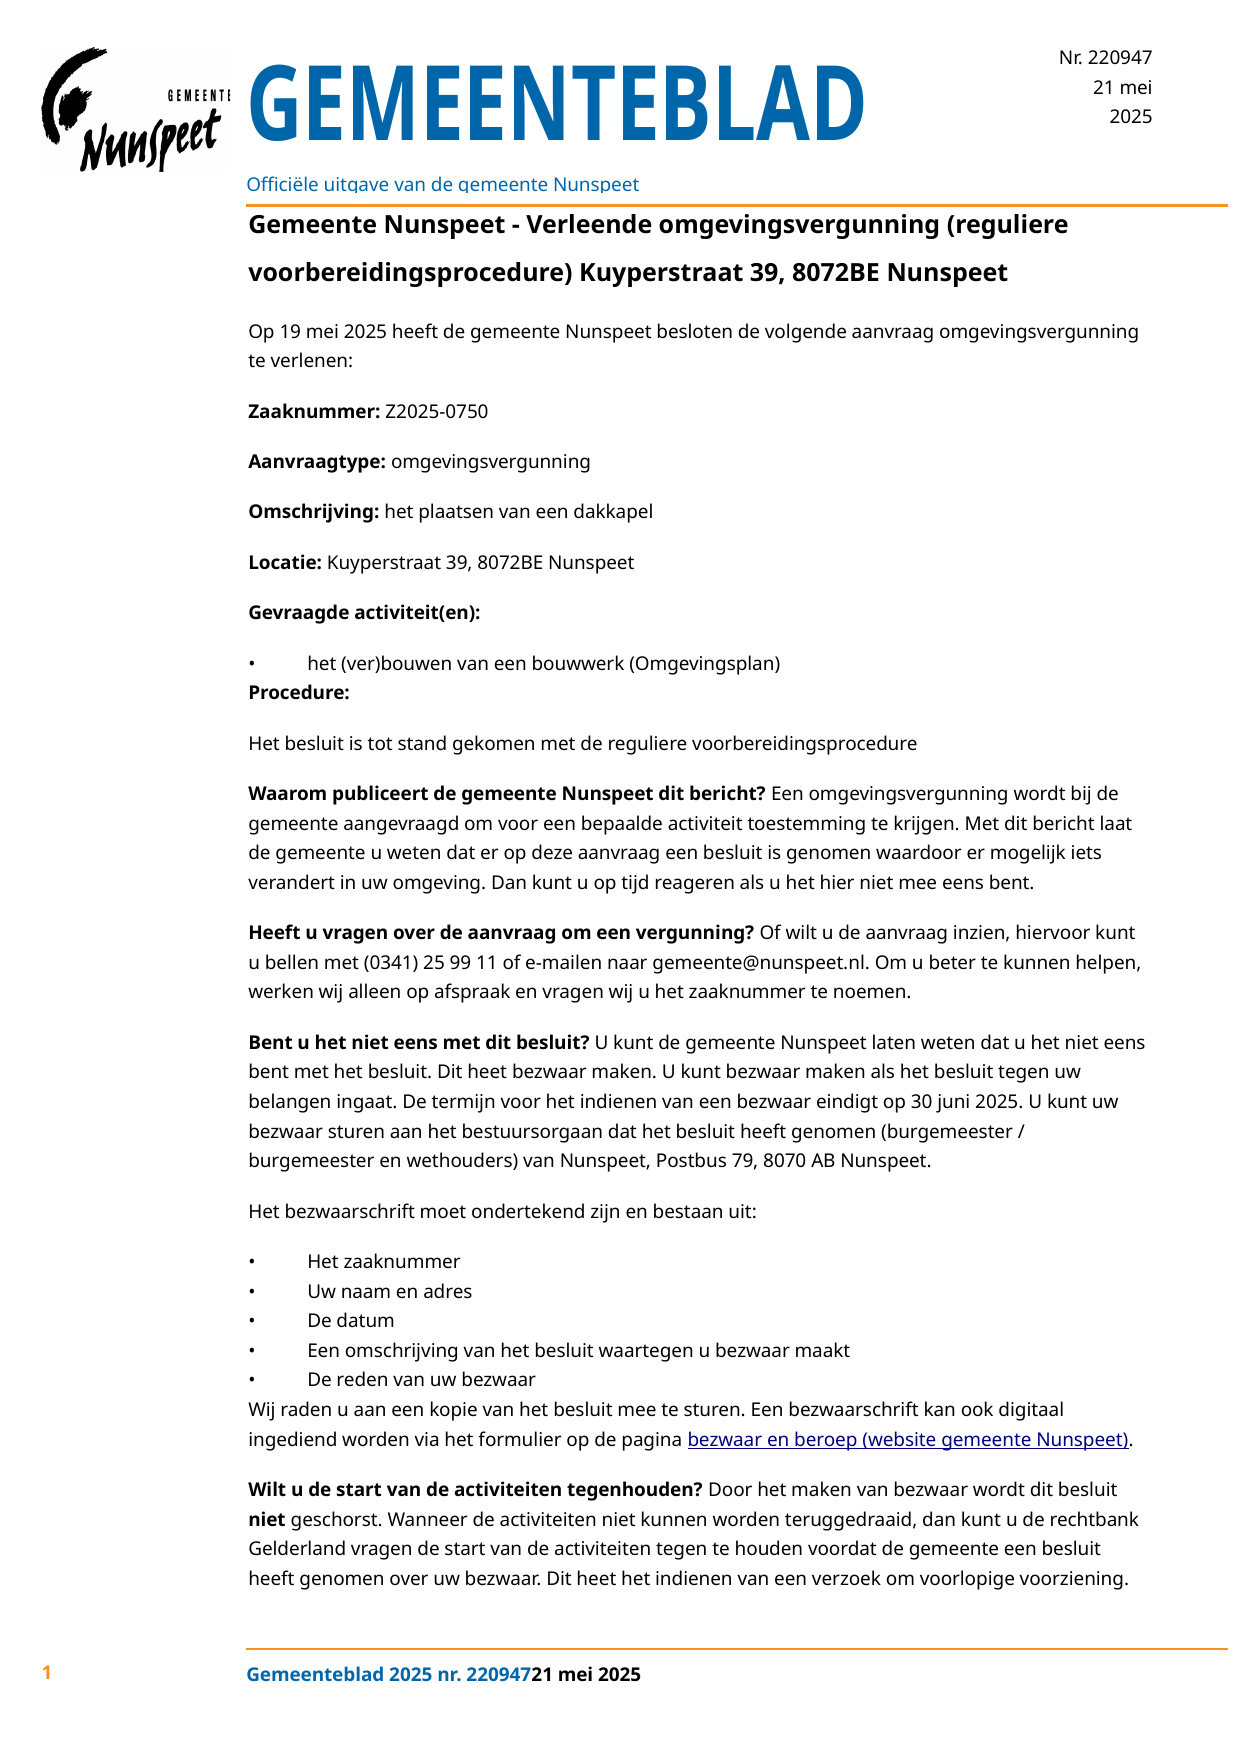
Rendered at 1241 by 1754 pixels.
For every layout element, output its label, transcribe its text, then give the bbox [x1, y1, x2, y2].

text Procedure: [248, 679, 1152, 705]
text Aanvraagtype: omgevingsvergunning [248, 448, 1152, 474]
text Wij raden u aan een kopie van het besluit mee te sturen. Een bezwaarschrift kan ook digitaal ingediend worden via het formulier op de pagina bezwaar en beroep (website gemeente Nunspeet). [248, 1396, 1152, 1452]
picture [41, 47, 231, 172]
text Zaaknummer: Z2025-0750 [248, 398, 1152, 424]
list Het zaaknummer [248, 1248, 1152, 1274]
text Het besluit is tot stand gekomen met de reguliere voorbereidingsprocedure [248, 730, 1152, 756]
list Uw naam en adres [248, 1278, 1152, 1304]
text Heeft u vragen over de aanvraag om een vergunning? Of wilt u de aanvraag inzien, hiervoor kunt u bellen met (0341) 25 99 11 of e-mailen naar gemeente@nunspeet.nl. Om u beter te kunnen helpen, werken wij alleen op afspraak en vragen wij u het zaaknummer te noemen. [248, 919, 1152, 1004]
list het (ver)bouwen van een bouwwerk (Omgevingsplan) [248, 650, 1152, 676]
text Het bezwaarschrift moet ondertekend zijn en bestaan uit: [248, 1198, 1152, 1224]
text Gevraagde activiteit(en): [248, 599, 1152, 625]
text Wilt u de start van de activiteiten tegenhouden? Door het maken van bezwaar wordt dit besluit niet geschorst. Wanneer de activiteiten niet kunnen worden teruggedraaid, dan kunt u de rechtbank Gelderland vragen de start van de activiteiten tegen te houden voordat de gemeente een besluit heeft genomen over uw bezwaar. Dit heet het indienen van een verzoek om voorlopige voorziening. [248, 1476, 1152, 1591]
text Locatie: Kuyperstraat 39, 8072BE Nunspeet [248, 549, 1152, 575]
text Gemeente Nunspeet - Verleende omgevingsvergunning (reguliere voorbereidingsprocedure) Kuyperstraat 39, 8072BE Nunspeet [248, 207, 1152, 288]
list De datum [248, 1307, 1152, 1333]
text Bent u het niet eens met dit besluit? U kunt de gemeente Nunspeet laten weten dat u het niet eens bent met het besluit. Dit heet bezwaar maken. U kunt bezwaar maken als het besluit tegen uw belangen ingaat. De termijn voor het indienen van een bezwaar eindigt op 30 juni 2025. U kunt uw bezwaar sturen aan het bestuursorgaan dat het besluit heeft genomen (burgemeester / burgemeester en wethouders) van Nunspeet, Postbus 79, 8070 AB Nunspeet. [248, 1029, 1152, 1173]
list Een omschrijving van het besluit waartegen u bezwaar maakt [248, 1337, 1152, 1363]
text Omschrijving: het plaatsen van een dakkapel [248, 499, 1152, 524]
text Op 19 mei 2025 heeft de gemeente Nunspeet besloten de volgende aanvraag omgevingsvergunning te verlenen: [248, 318, 1152, 373]
list De reden van uw bezwaar [248, 1367, 1152, 1392]
text Waarom publiceert de gemeente Nunspeet dit bericht? Een omgevingsvergunning wordt bij de gemeente aangevraagd om voor een bepaalde activiteit toestemming te krijgen. Met dit bericht laat de gemeente u weten dat er op deze aanvraag een besluit is genomen waardoor er mogelijk iets verandert in uw omgeving. Dan kunt u op tijd reageren als u het hier niet mee eens bent. [248, 780, 1152, 895]
